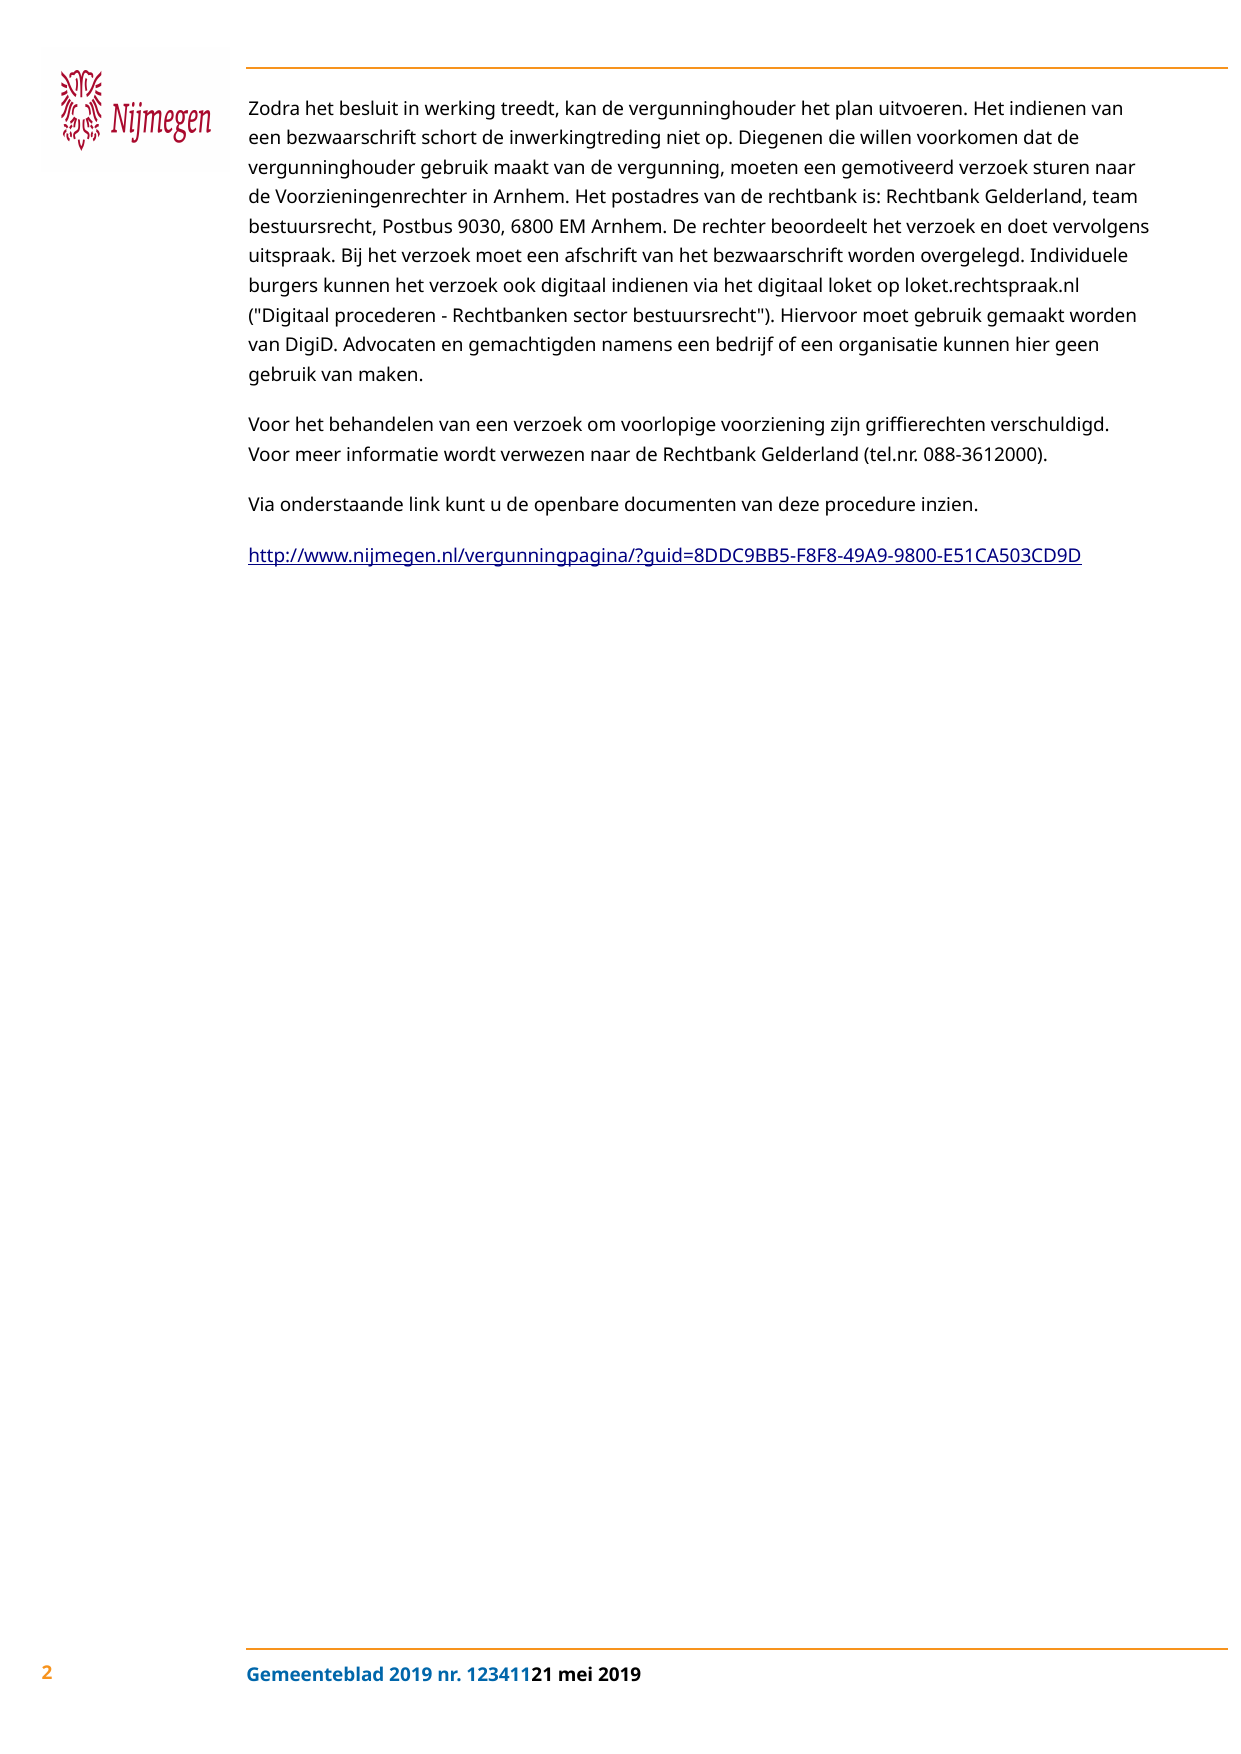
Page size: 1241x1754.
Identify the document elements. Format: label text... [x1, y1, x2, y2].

picture [41, 47, 231, 172]
text Zodra het besluit in werking treedt, kan de vergunninghouder het plan uitvoeren. Het indienen van een bezwaarschrift schort de inwerkingtreding niet op. Diegenen die willen voorkomen dat de vergunninghouder gebruik maakt van de vergunning, moeten een gemotiveerd verzoek sturen naar de Voorzieningenrechter in Arnhem. Het postadres van de rechtbank is: Rechtbank Gelderland, team bestuursrecht, Postbus 9030, 6800 EM Arnhem. De rechter beoordeelt het verzoek en doet vervolgens uitspraak. Bij het verzoek moet een afschrift van het bezwaarschrift worden overgelegd. Individuele burgers kunnen het verzoek ook digitaal indienen via het digitaal loket op loket.rechtspraak.nl ("Digitaal procederen - Rechtbanken sector bestuursrecht"). Hiervoor moet gebruik gemaakt worden van DigiD. Advocaten en gemachtigden namens een bedrijf of een organisatie kunnen hier geen gebruik van maken. [248, 95, 1152, 387]
text http://www.nijmegen.nl/vergunningpagina/?guid=8DDC9BB5-F8F8-49A9-9800-E51CA503CD9D [248, 542, 1152, 568]
text Via onderstaande link kunt u de openbare documenten van deze procedure inzien. [248, 491, 1152, 517]
text Voor het behandelen van een verzoek om voorlopige voorziening zijn griffierechten verschuldigd. Voor meer informatie wordt verwezen naar de Rechtbank Gelderland (tel.nr. 088-3612000). [248, 411, 1152, 467]
